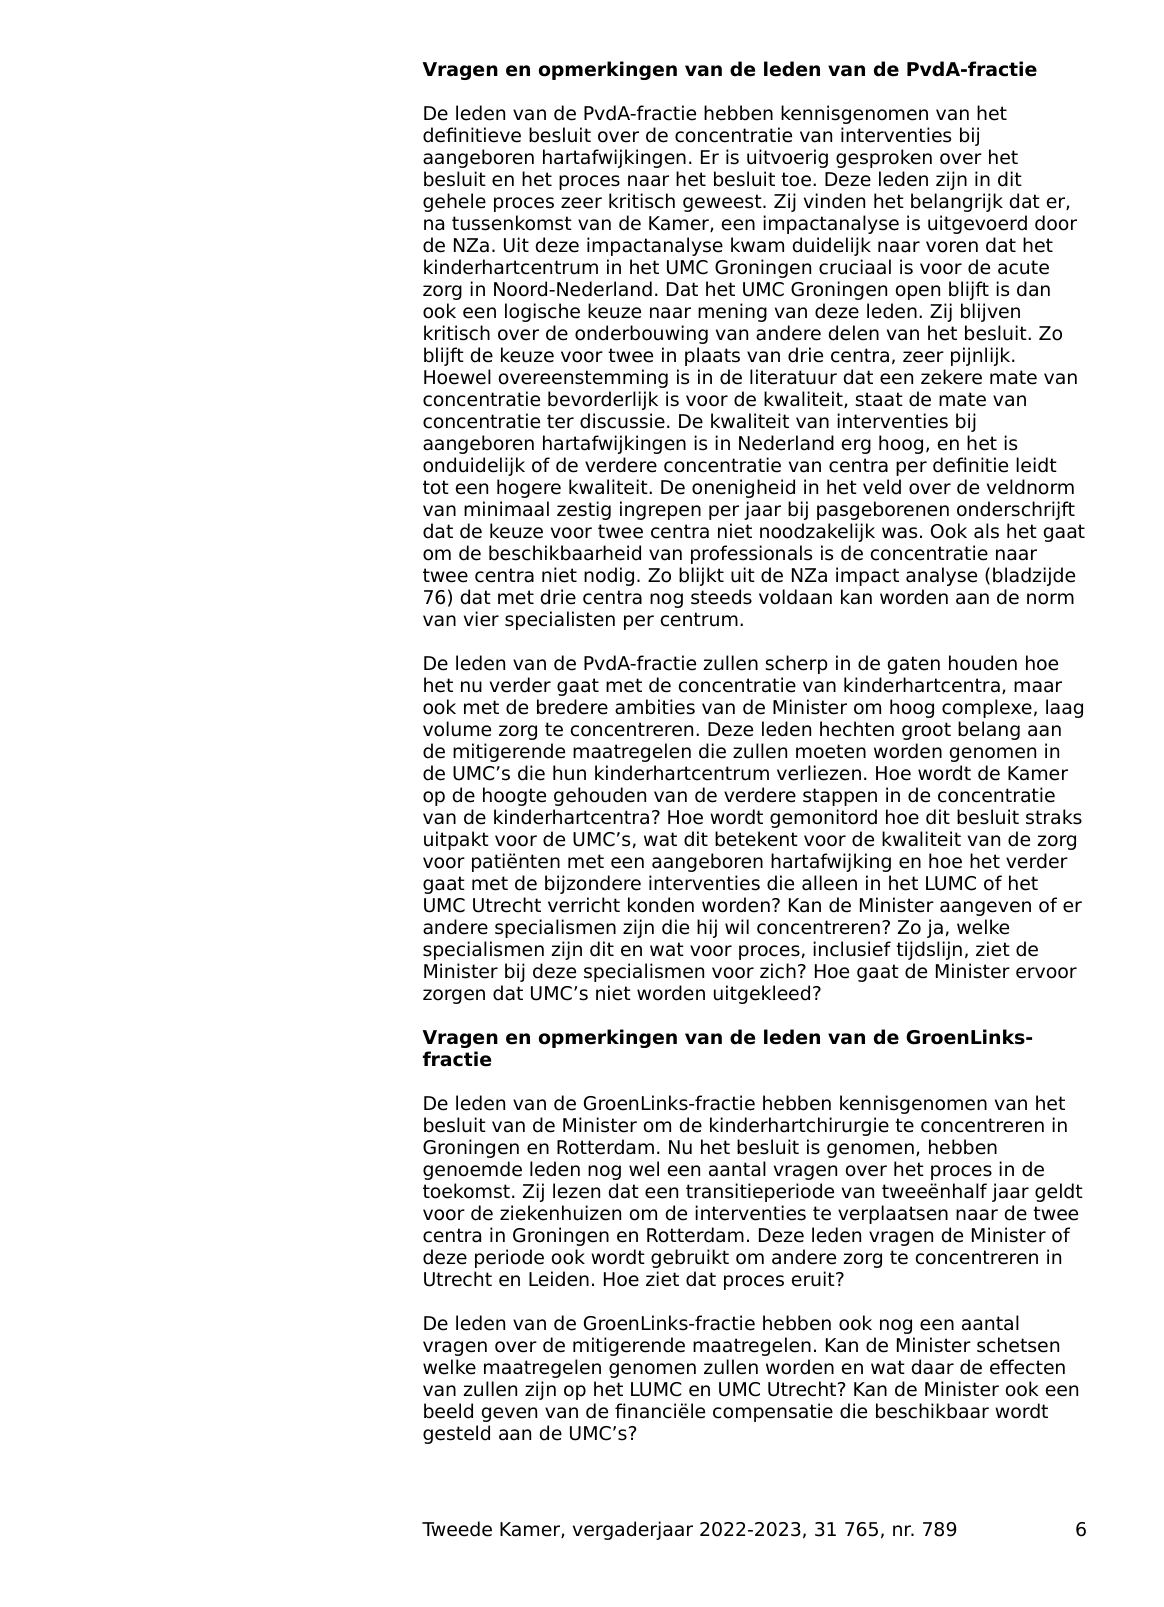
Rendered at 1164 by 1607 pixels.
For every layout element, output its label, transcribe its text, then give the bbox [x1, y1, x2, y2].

text De leden van de PvdA-fractie zullen scherp in de gaten houden hoe het nu verder gaat met de concentratie van kinderhartcentra, maar ook met de bredere ambities van de Minister om hoog complexe, laag volume zorg te concentreren. Deze leden hechten groot belang aan de mitigerende maatregelen die zullen moeten worden genomen in de UMC’s die hun kinderhartcentrum verliezen. Hoe wordt de Kamer op de hoogte gehouden van de verdere stappen in de concentratie van de kinderhartcentra? Hoe wordt gemonitord hoe dit besluit straks uitpakt voor de UMC’s, wat dit betekent voor de kwaliteit van de zorg voor patiënten met een aangeboren hartafwijking en hoe het verder gaat met de bijzondere interventies die alleen in het LUMC of het UMC Utrecht verricht konden worden? Kan de Minister aangeven of er andere specialismen zijn die hij wil concentreren? Zo ja, welke specialismen zijn dit en wat voor proces, inclusief tijdslijn, ziet de Minister bij deze specialismen voor zich? Hoe gaat de Minister ervoor zorgen dat UMC’s niet worden uitgekleed? [422, 653, 1087, 1004]
text De leden van de GroenLinks-fractie hebben kennisgenomen van het besluit van de Minister om de kinderhartchirurgie te concentreren in Groningen en Rotterdam. Nu het besluit is genomen, hebben genoemde leden nog wel een aantal vragen over het proces in de toekomst. Zij lezen dat een transitieperiode van tweeënhalf jaar geldt voor de ziekenhuizen om de interventies te verplaatsen naar de twee centra in Groningen en Rotterdam. Deze leden vragen de Minister of deze periode ook wordt gebruikt om andere zorg te concentreren in Utrecht en Leiden. Hoe ziet dat proces eruit? [422, 1093, 1087, 1291]
text De leden van de PvdA-fractie hebben kennisgenomen van het definitieve besluit over de concentratie van interventies bij aangeboren hartafwijkingen. Er is uitvoerig gesproken over het besluit en het proces naar het besluit toe. Deze leden zijn in dit gehele proces zeer kritisch geweest. Zij vinden het belangrijk dat er, na tussenkomst van de Kamer, een impactanalyse is uitgevoerd door de NZa. Uit deze impactanalyse kwam duidelijk naar voren dat het kinderhartcentrum in het UMC Groningen cruciaal is voor de acute zorg in Noord-Nederland. Dat het UMC Groningen open blijft is dan ook een logische keuze naar mening van deze leden. Zij blijven kritisch over de onderbouwing van andere delen van het besluit. Zo blijft de keuze voor twee in plaats van drie centra, zeer pijnlijk. Hoewel overeenstemming is in de literatuur dat een zekere mate van concentratie bevorderlijk is voor de kwaliteit, staat de mate van concentratie ter discussie. De kwaliteit van interventies bij aangeboren hartafwijkingen is in Nederland erg hoog, en het is onduidelijk of de verdere concentratie van centra per definitie leidt tot een hogere kwaliteit. De onenigheid in het veld over de veldnorm van minimaal zestig ingrepen per jaar bij pasgeborenen onderschrijft dat de keuze voor twee centra niet noodzakelijk was. Ook als het gaat om de beschikbaarheid van professionals is de concentratie naar twee centra niet nodig. Zo blijkt uit de NZa impact analyse (bladzijde 76) dat met drie centra nog steeds voldaan kan worden aan de norm van vier specialisten per centrum. [422, 103, 1087, 631]
subtitle Vragen en opmerkingen van de leden van de PvdA-fractie [422, 59, 1087, 81]
text De leden van de GroenLinks-fractie hebben ook nog een aantal vragen over de mitigerende maatregelen. Kan de Minister schetsen welke maatregelen genomen zullen worden en wat daar de effecten van zullen zijn op het LUMC en UMC Utrecht? Kan de Minister ook een beeld geven van de financiële compensatie die beschikbaar wordt gesteld aan de UMC’s? [422, 1313, 1087, 1445]
subtitle Vragen en opmerkingen van de leden van de GroenLinks-fractie [422, 1027, 1087, 1071]
